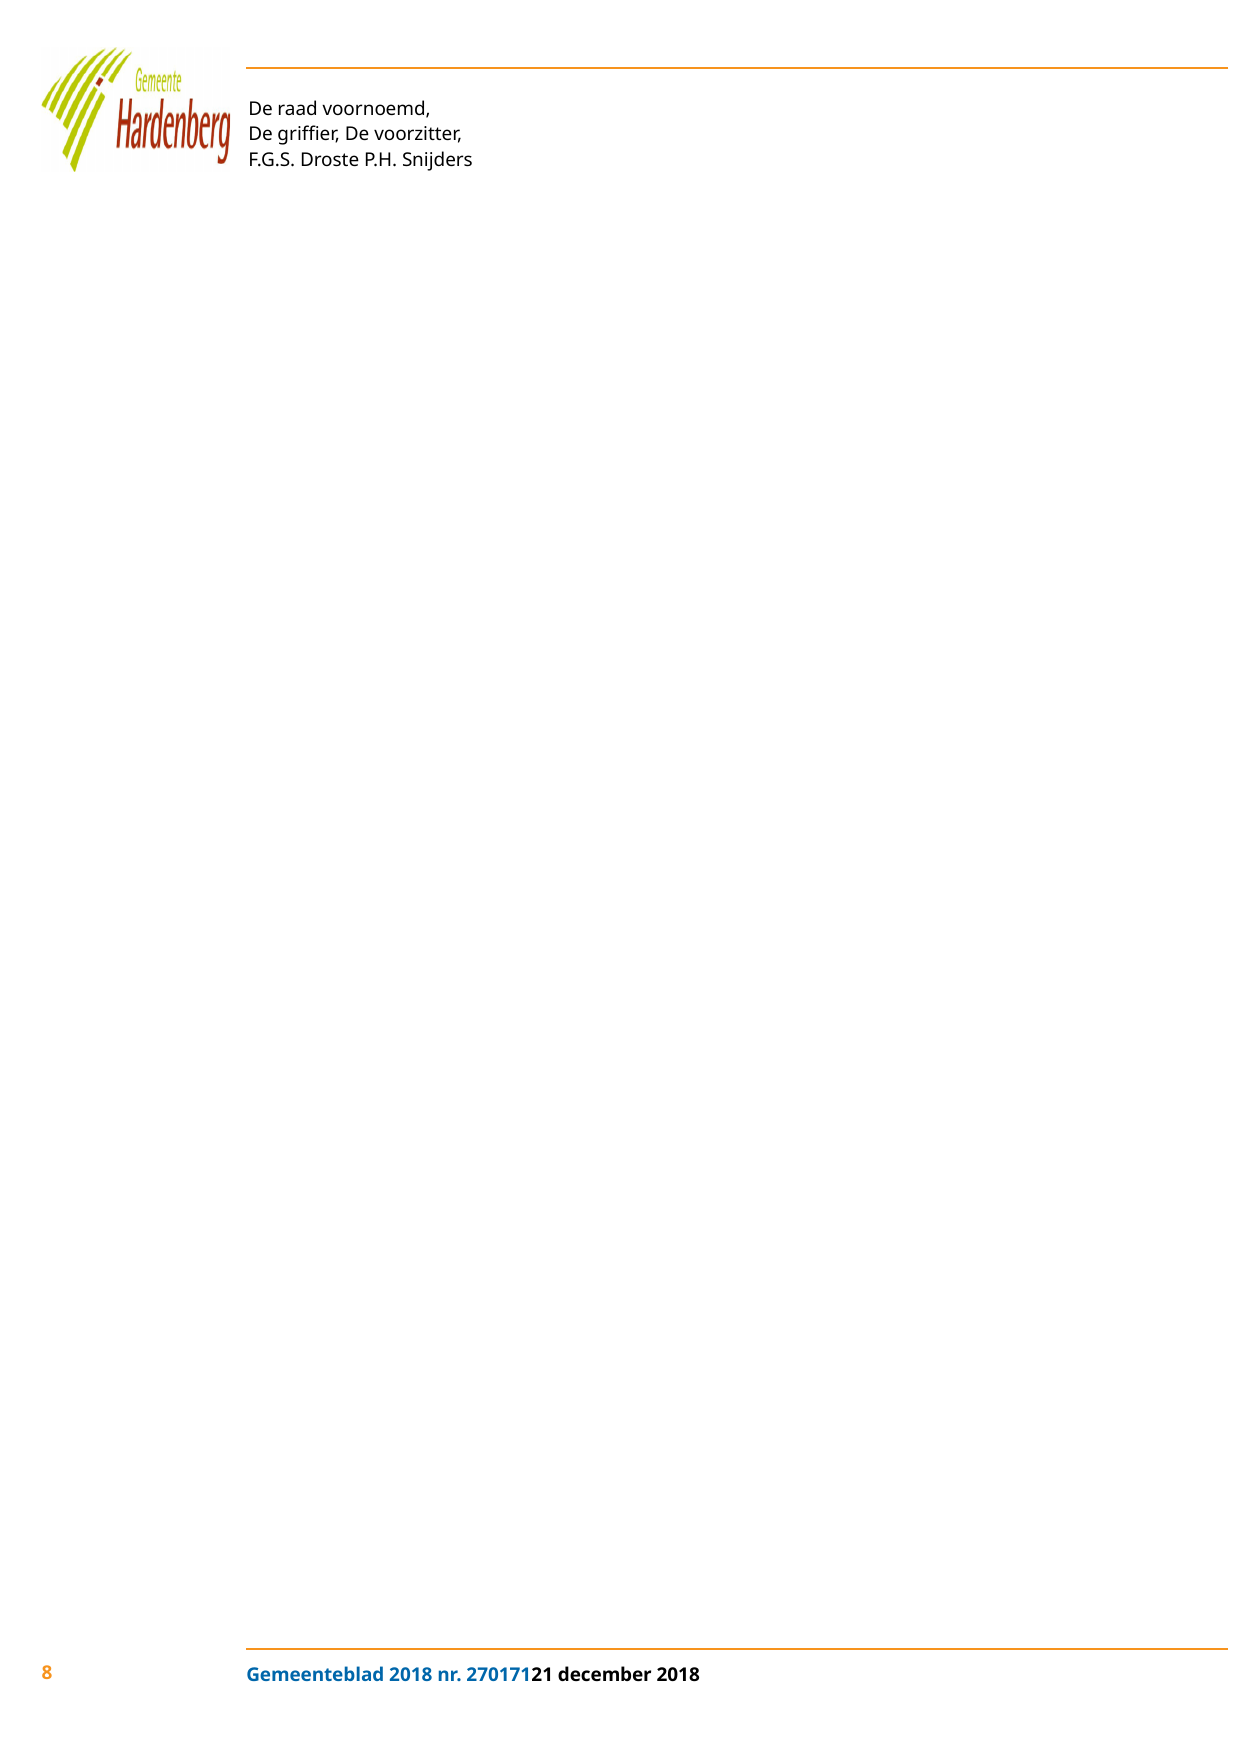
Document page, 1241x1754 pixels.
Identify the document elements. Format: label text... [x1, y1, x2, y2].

text De raad voornoemd, [248, 95, 1152, 121]
picture [41, 47, 231, 172]
text De griffier, De voorzitter, [248, 121, 1152, 146]
text F.G.S. Droste P.H. Snijders [248, 146, 1152, 172]
